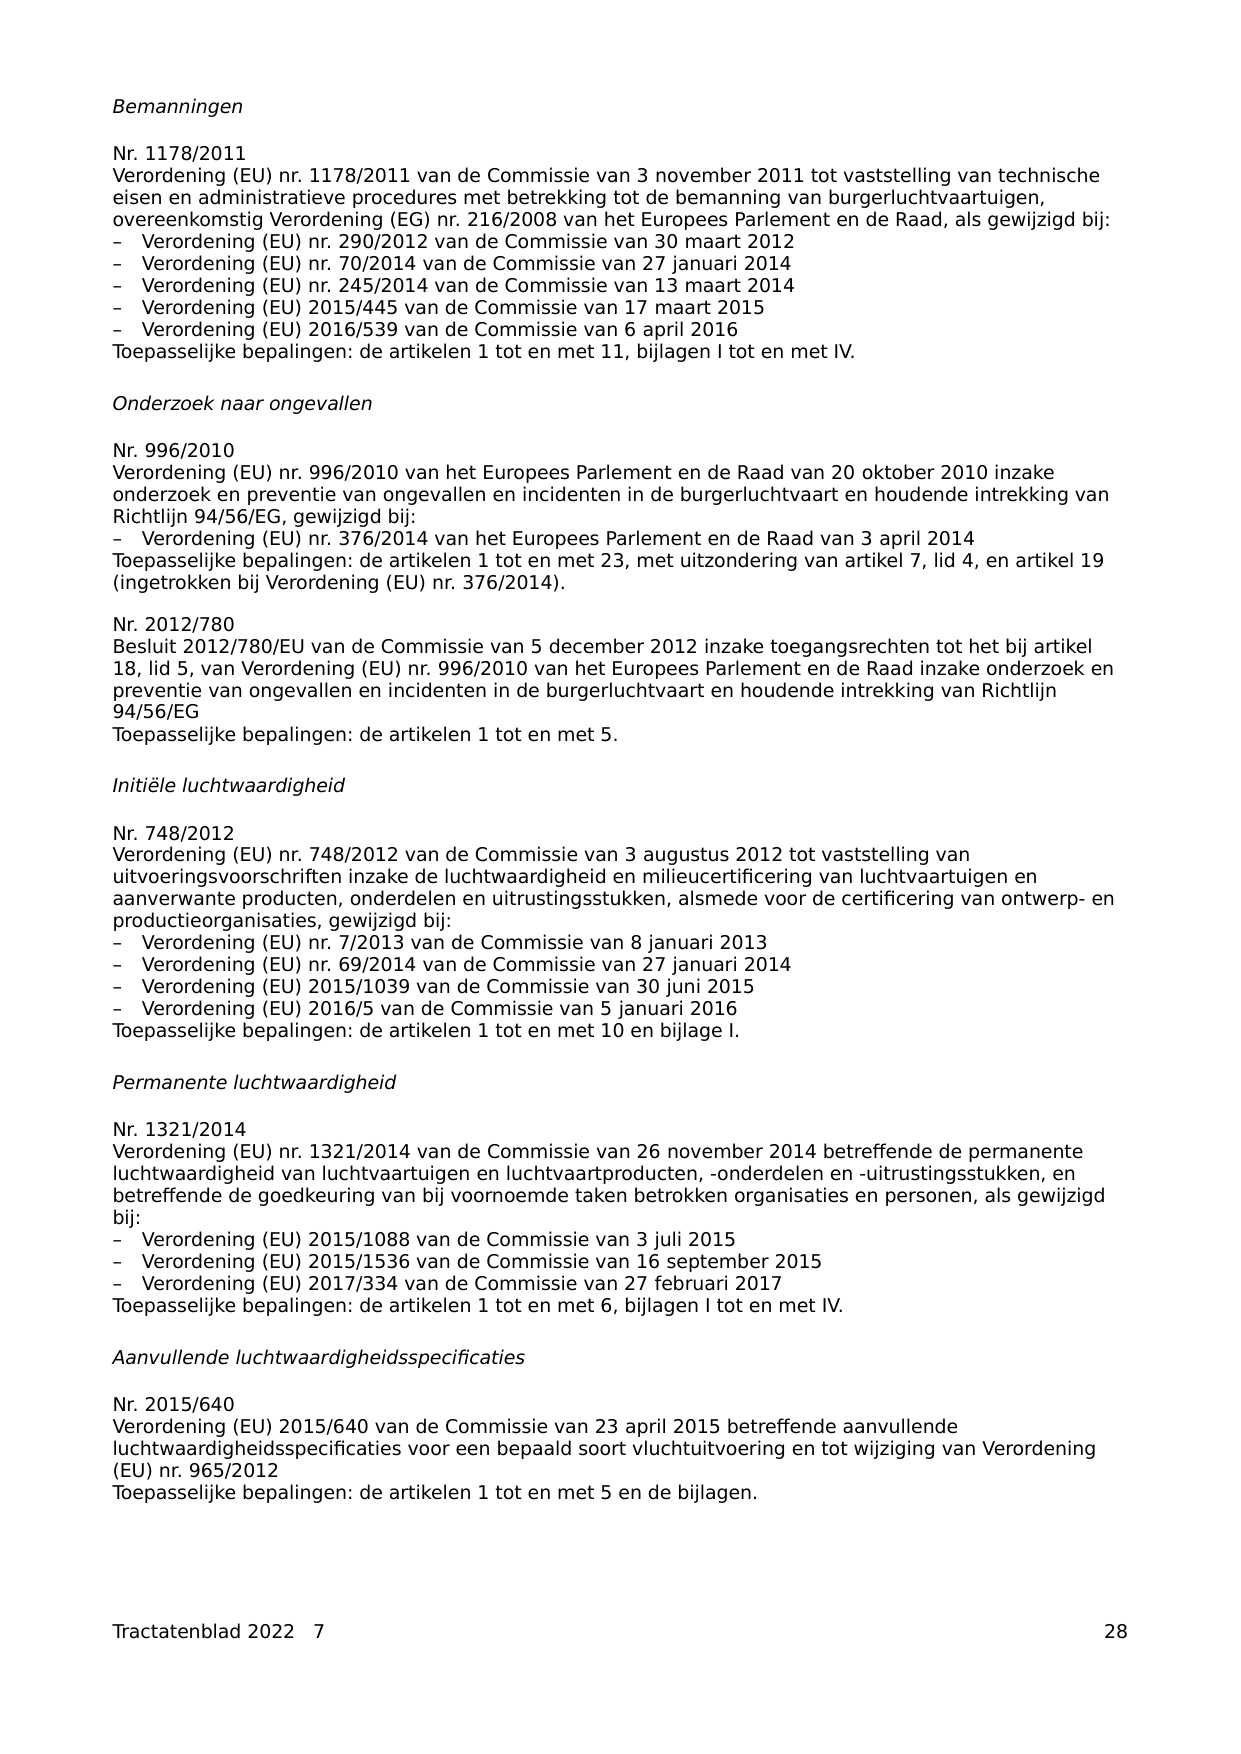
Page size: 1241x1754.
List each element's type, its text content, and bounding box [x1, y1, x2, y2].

text Nr. 2015/640 [112, 1394, 1128, 1416]
text Verordening (EU) 2015/640 van de Commissie van 23 april 2015 betreffende aanvullende luchtwaardigheidsspecificaties voor een bepaald soort vluchtuitvoering en tot wijziging van Verordening (EU) nr. 965/2012 [112, 1416, 1128, 1482]
text Nr. 1321/2014 [112, 1119, 1128, 1141]
text – Verordening (EU) 2016/5 van de Commissie van 5 januari 2016 [112, 998, 1128, 1020]
text – Verordening (EU) 2015/445 van de Commissie van 17 maart 2015 [112, 297, 1128, 319]
text – Verordening (EU) 2015/1039 van de Commissie van 30 juni 2015 [112, 976, 1128, 998]
text – Verordening (EU) nr. 69/2014 van de Commissie van 27 januari 2014 [112, 954, 1128, 976]
text Verordening (EU) nr. 1178/2011 van de Commissie van 3 november 2011 tot vaststelling van technische eisen en administratieve procedures met betrekking tot de bemanning van burgerluchtvaartuigen, overeenkomstig Verordening (EG) nr. 216/2008 van het Europees Parlement en de Raad, als gewijzigd bij: [112, 165, 1128, 231]
text Toepasselijke bepalingen: de artikelen 1 tot en met 11, bijlagen I tot en met IV. [112, 341, 1128, 363]
text – Verordening (EU) 2017/334 van de Commissie van 27 februari 2017 [112, 1273, 1128, 1295]
text Nr. 996/2010 [112, 440, 1128, 462]
text Nr. 748/2012 [112, 822, 1128, 844]
text Toepasselijke bepalingen: de artikelen 1 tot en met 10 en bijlage I. [112, 1020, 1128, 1042]
text – Verordening (EU) nr. 7/2013 van de Commissie van 8 januari 2013 [112, 932, 1128, 954]
text Nr. 2012/780 [112, 613, 1128, 636]
text – Verordening (EU) nr. 290/2012 van de Commissie van 30 maart 2012 [112, 231, 1128, 253]
text Toepasselijke bepalingen: de artikelen 1 tot en met 6, bijlagen I tot en met IV. [112, 1295, 1128, 1317]
text – Verordening (EU) nr. 376/2014 van het Europees Parlement en de Raad van 3 april 2014 [112, 528, 1128, 549]
text Toepasselijke bepalingen: de artikelen 1 tot en met 5 en de bijlagen. [112, 1482, 1128, 1504]
text – Verordening (EU) 2015/1088 van de Commissie van 3 juli 2015 [112, 1229, 1128, 1251]
subtitle Onderzoek naar ongevallen [112, 393, 1128, 415]
text – Verordening (EU) 2016/539 van de Commissie van 6 april 2016 [112, 319, 1128, 341]
text – Verordening (EU) 2015/1536 van de Commissie van 16 september 2015 [112, 1251, 1128, 1273]
text Besluit 2012/780/EU van de Commissie van 5 december 2012 inzake toegangsrechten tot het bij artikel 18, lid 5, van Verordening (EU) nr. 996/2010 van het Europees Parlement en de Raad inzake onderzoek en preventie van ongevallen en incidenten in de burgerluchtvaart en houdende intrekking van Richtlijn 94/56/EG [112, 636, 1128, 723]
text Toepasselijke bepalingen: de artikelen 1 tot en met 5. [112, 723, 1128, 745]
text – Verordening (EU) nr. 70/2014 van de Commissie van 27 januari 2014 [112, 253, 1128, 275]
text Verordening (EU) nr. 748/2012 van de Commissie van 3 augustus 2012 tot vaststelling van uitvoeringsvoorschriften inzake de luchtwaardigheid en milieucertificering van luchtvaartuigen en aanverwante producten, onderdelen en uitrustingsstukken, alsmede voor de certificering van ontwerp- en productieorganisaties, gewijzigd bij: [112, 844, 1128, 932]
subtitle Bemanningen [112, 96, 1128, 118]
text Nr. 1178/2011 [112, 143, 1128, 165]
subtitle Initiële luchtwaardigheid [112, 775, 1128, 797]
text – Verordening (EU) nr. 245/2014 van de Commissie van 13 maart 2014 [112, 275, 1128, 297]
subtitle Aanvullende luchtwaardigheidsspecificaties [112, 1347, 1128, 1369]
subtitle Permanente luchtwaardigheid [112, 1072, 1128, 1094]
text Verordening (EU) nr. 996/2010 van het Europees Parlement en de Raad van 20 oktober 2010 inzake onderzoek en preventie van ongevallen en incidenten in de burgerluchtvaart en houdende intrekking van Richtlijn 94/56/EG, gewijzigd bij: [112, 462, 1128, 528]
text Verordening (EU) nr. 1321/2014 van de Commissie van 26 november 2014 betreffende de permanente luchtwaardigheid van luchtvaartuigen en luchtvaartproducten, -onderdelen en -uitrustingsstukken, en betreffende de goedkeuring van bĳ voornoemde taken betrokken organisaties en personen, als gewijzigd bij: [112, 1141, 1128, 1229]
text Toepasselijke bepalingen: de artikelen 1 tot en met 23, met uitzondering van artikel 7, lid 4, en artikel 19 (ingetrokken bij Verordening (EU) nr. 376/2014). [112, 549, 1128, 593]
